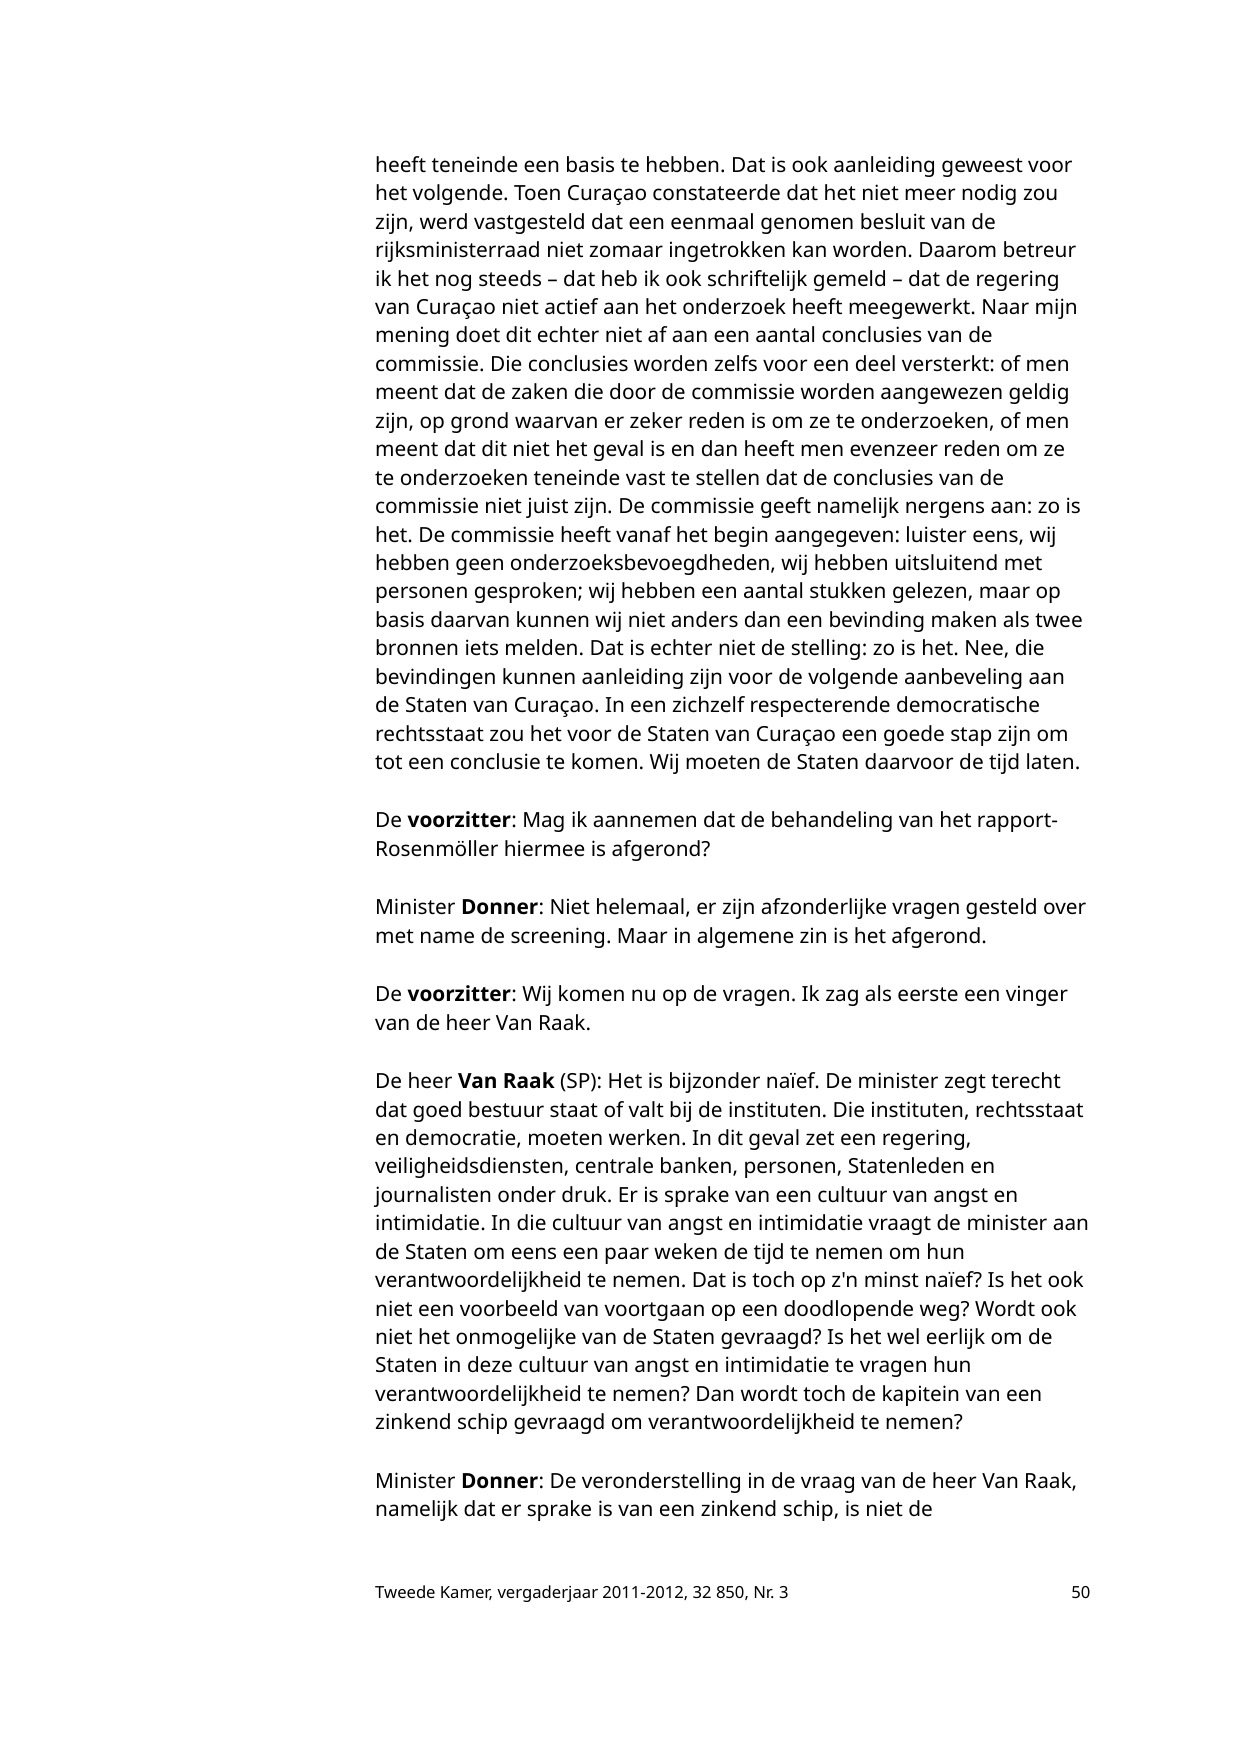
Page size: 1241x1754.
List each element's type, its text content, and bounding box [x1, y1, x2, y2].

text De voorzitter: Wij komen nu op de vragen. Ik zag als eerste een vinger van de heer Van Raak. [375, 979, 1090, 1036]
text Minister Donner: Niet helemaal, er zijn afzonderlijke vragen gesteld over met name de screening. Maar in algemene zin is het afgerond. [375, 892, 1090, 949]
text heeft teneinde een basis te hebben. Dat is ook aanleiding geweest voor het volgende. Toen Curaçao constateerde dat het niet meer nodig zou zijn, werd vastgesteld dat een eenmaal genomen besluit van de rijksministerraad niet zomaar ingetrokken kan worden. Daarom betreur ik het nog steeds – dat heb ik ook schriftelijk gemeld – dat de regering van Curaçao niet actief aan het onderzoek heeft meegewerkt. Naar mijn mening doet dit echter niet af aan een aantal conclusies van de commissie. Die conclusies worden zelfs voor een deel versterkt: of men meent dat de zaken die door de commissie worden aangewezen geldig zijn, op grond waarvan er zeker reden is om ze te onderzoeken, of men meent dat dit niet het geval is en dan heeft men evenzeer reden om ze te onderzoeken teneinde vast te stellen dat de conclusies van de commissie niet juist zijn. De commissie geeft namelijk nergens aan: zo is het. De commissie heeft vanaf het begin aangegeven: luister eens, wij hebben geen onderzoeksbevoegdheden, wij hebben uitsluitend met personen gesproken; wij hebben een aantal stukken gelezen, maar op basis daarvan kunnen wij niet anders dan een bevinding maken als twee bronnen iets melden. Dat is echter niet de stelling: zo is het. Nee, die bevindingen kunnen aanleiding zijn voor de volgende aanbeveling aan de Staten van Curaçao. In een zichzelf respecterende democratische rechtsstaat zou het voor de Staten van Curaçao een goede stap zijn om tot een conclusie te komen. Wij moeten de Staten daarvoor de tijd laten. [375, 150, 1090, 776]
text De voorzitter: Mag ik aannemen dat de behandeling van het rapport-Rosenmöller hiermee is afgerond? [375, 806, 1090, 862]
text De heer Van Raak (SP): Het is bijzonder naïef. De minister zegt terecht dat goed bestuur staat of valt bij de instituten. Die instituten, rechtsstaat en democratie, moeten werken. In dit geval zet een regering, veiligheidsdiensten, centrale banken, personen, Statenleden en journalisten onder druk. Er is sprake van een cultuur van angst en intimidatie. In die cultuur van angst en intimidatie vraagt de minister aan de Staten om eens een paar weken de tijd te nemen om hun verantwoordelijkheid te nemen. Dat is toch op z'n minst naïef? Is het ook niet een voorbeeld van voortgaan op een doodlopende weg? Wordt ook niet het onmogelijke van de Staten gevraagd? Is het wel eerlijk om de Staten in deze cultuur van angst en intimidatie te vragen hun verantwoordelijkheid te nemen? Dan wordt toch de kapitein van een zinkend schip gevraagd om verantwoordelijkheid te nemen? [375, 1066, 1090, 1436]
text Minister Donner: De veronderstelling in de vraag van de heer Van Raak, namelijk dat er sprake is van een zinkend schip, is niet de [375, 1466, 1090, 1523]
